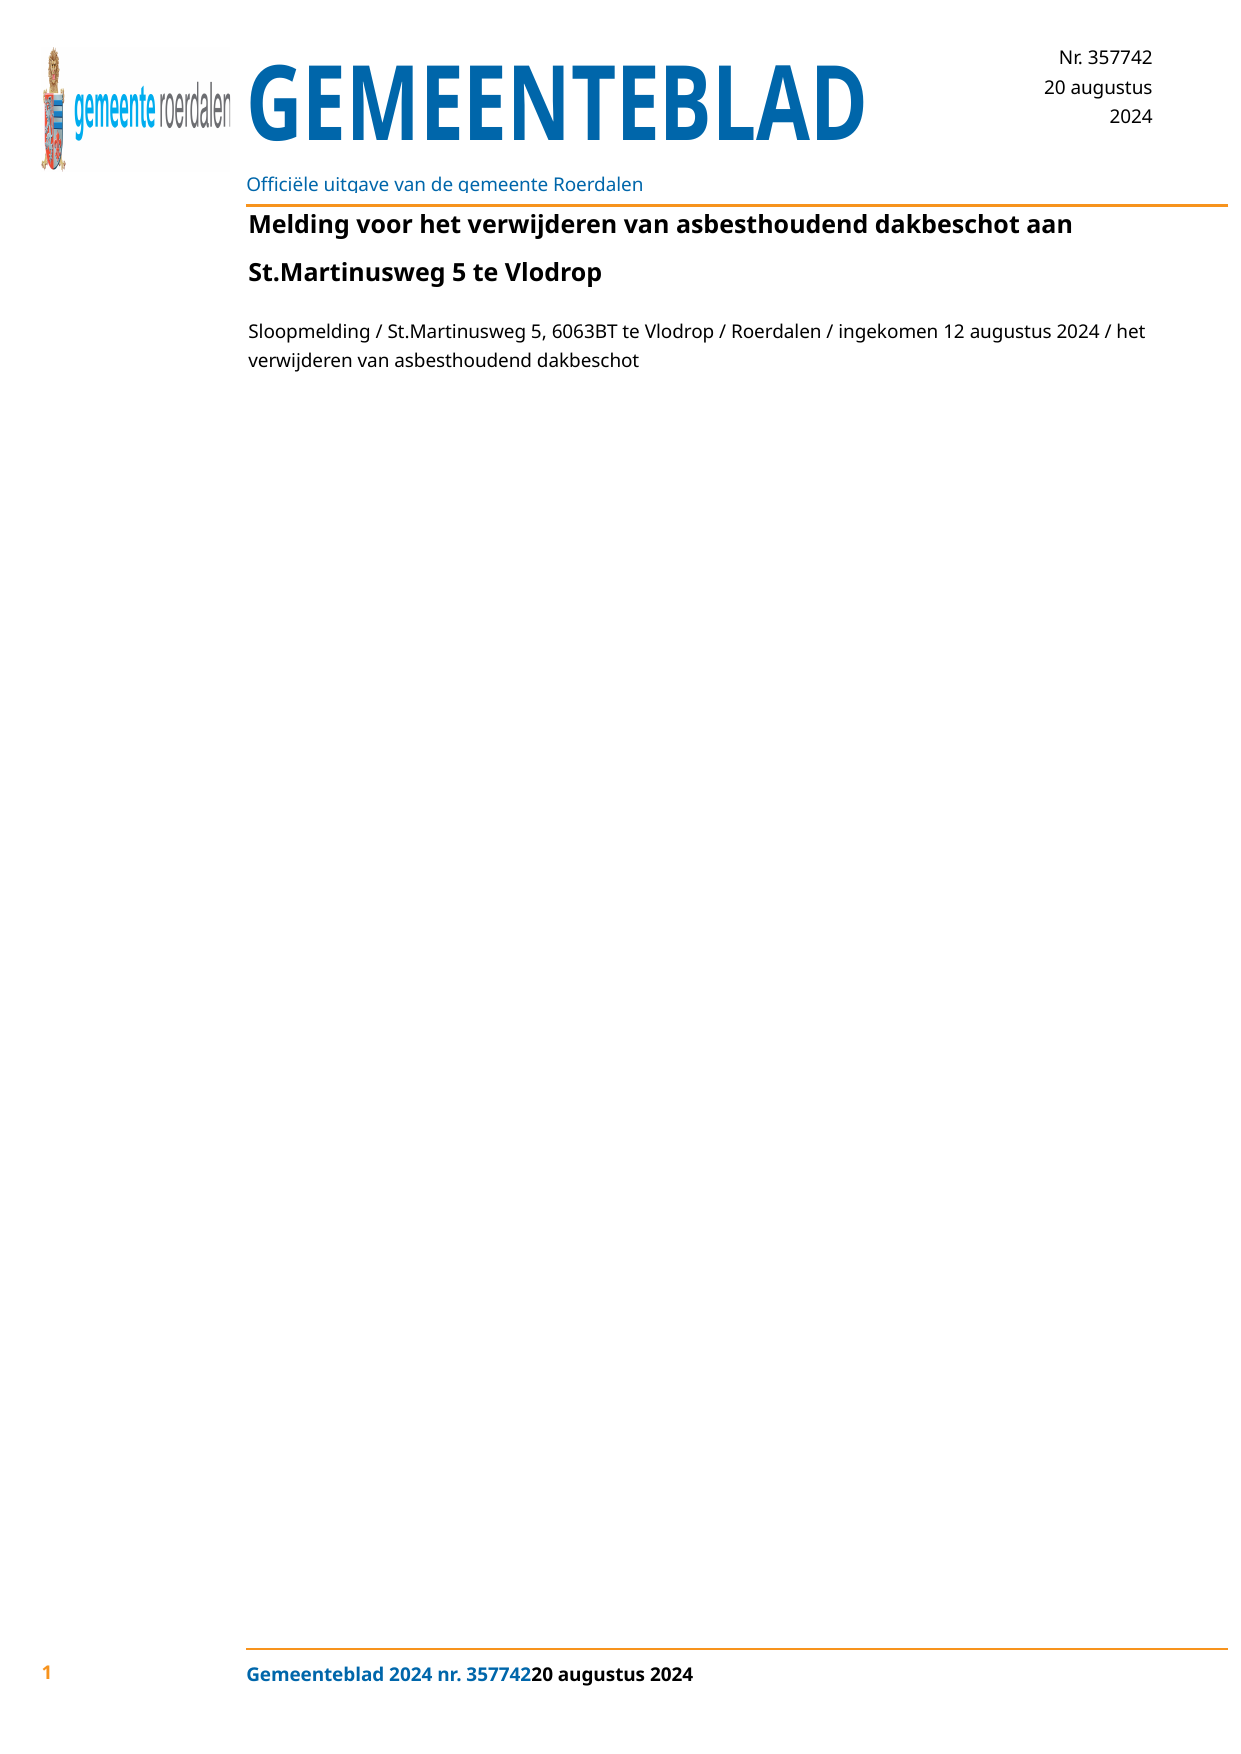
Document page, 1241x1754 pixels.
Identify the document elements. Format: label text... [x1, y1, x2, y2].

text Melding voor het verwijderen van asbesthoudend dakbeschot aan St.Martinusweg 5 te Vlodrop [248, 207, 1152, 288]
picture [41, 47, 231, 172]
text Sloopmelding / St.Martinusweg 5, 6063BT te Vlodrop / Roerdalen / ingekomen 12 augustus 2024 / het verwijderen van asbesthoudend dakbeschot [248, 318, 1152, 373]
